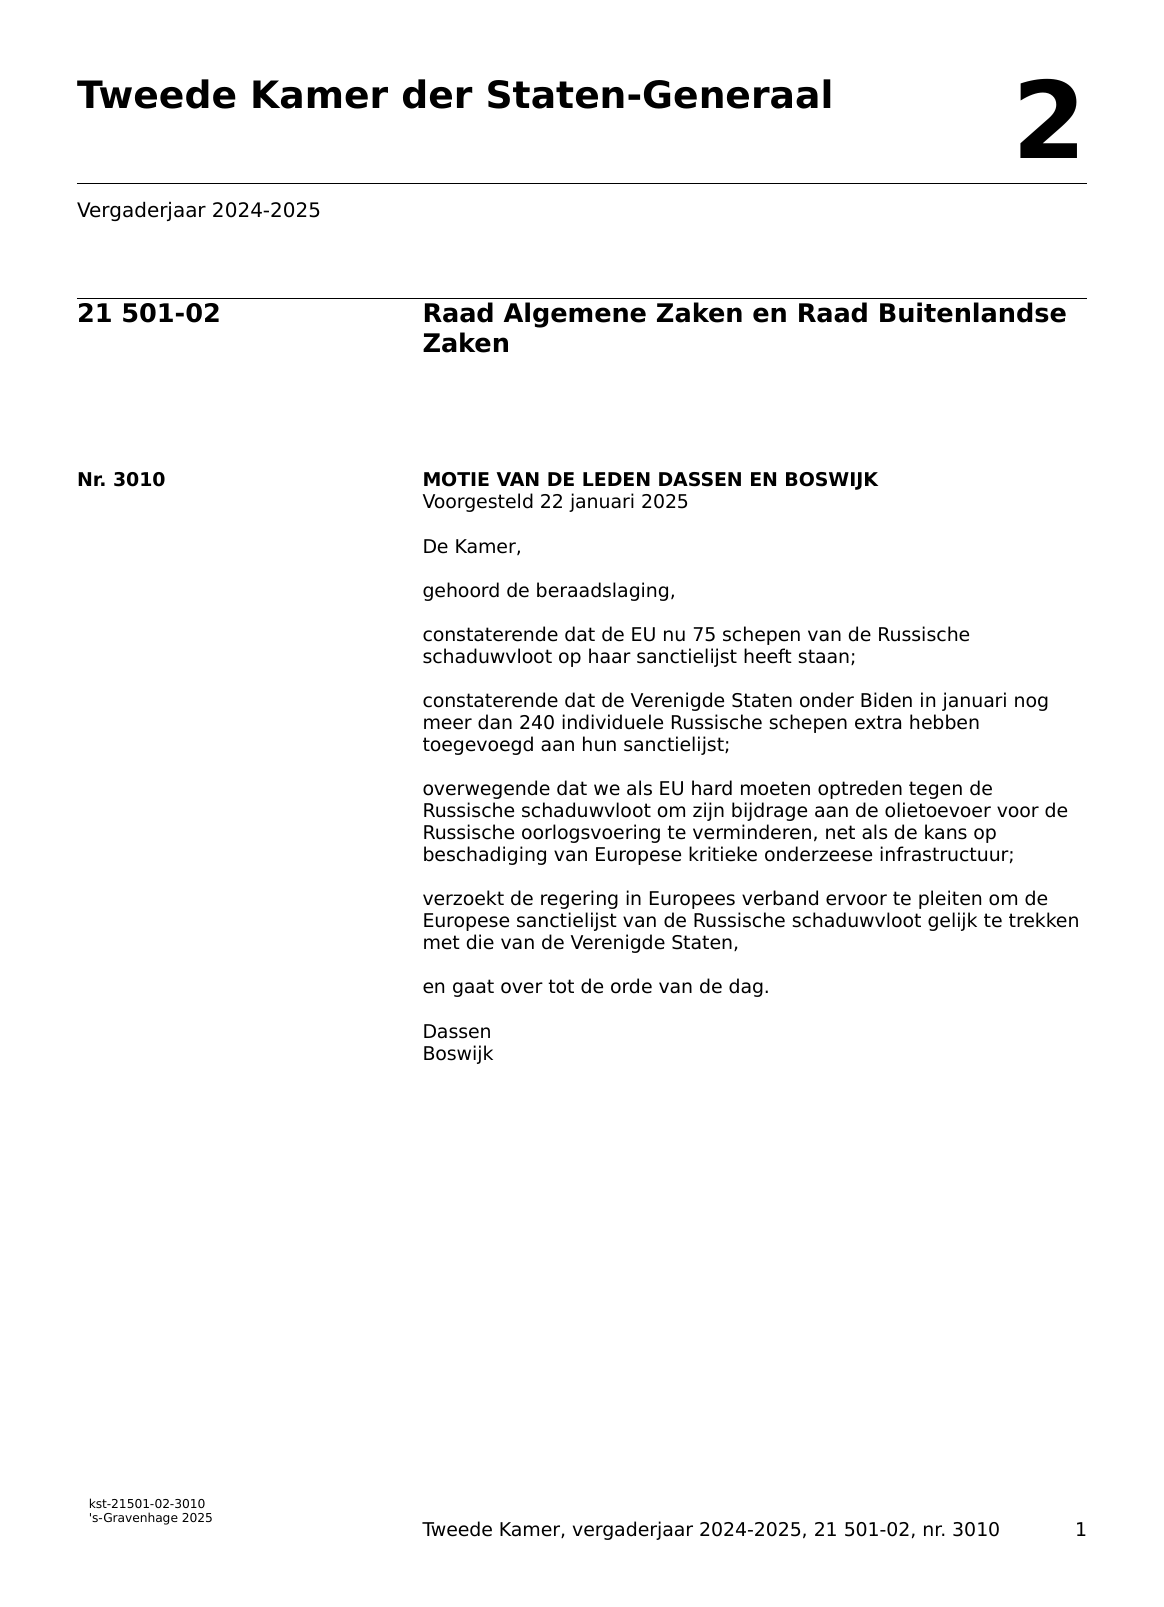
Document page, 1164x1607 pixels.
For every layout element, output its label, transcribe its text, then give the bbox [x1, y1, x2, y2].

text Dassen [422, 1021, 1087, 1042]
text en gaat over tot de orde van de dag. [422, 976, 1087, 998]
text Boswijk [422, 1042, 1087, 1064]
text 's-Gravenhage 2025 [88, 1511, 323, 1525]
table_cell Vergaderjaar 2024-2025 [77, 184, 1087, 298]
text Voorgesteld 22 januari 2025 [422, 491, 1087, 513]
text constaterende dat de Verenigde Staten onder Biden in januari nog meer dan 240 individuele Russische schepen extra hebben toegevoegd aan hun sanctielijst; [422, 690, 1087, 756]
text verzoekt de regering in Europees verband ervoor te pleiten om de Europese sanctielijst van de Russische schaduwvloot gelijk te trekken met die van de Verenigde Staten, [422, 888, 1087, 954]
text kst-21501-02-3010 [88, 1497, 323, 1511]
subtitle 21 501-02 Raad Algemene Zaken en Raad Buitenlandse Zaken [77, 299, 1087, 358]
text overwegende dat we als EU hard moeten optreden tegen de Russische schaduwvloot om zijn bijdrage aan de olietoevoer voor de Russische oorlogsvoering te verminderen, net als de kans op beschadiging van Europese kritieke onderzeese infrastructuur; [422, 778, 1087, 866]
text gehoord de beraadslaging, [422, 580, 1087, 602]
subtitle Nr. 3010 MOTIE VAN DE LEDEN DASSEN EN BOSWIJK [77, 469, 1087, 491]
text constaterende dat de EU nu 75 schepen van de Russische schaduwvloot op haar sanctielijst heeft staan; [422, 624, 1087, 668]
text De Kamer, [422, 536, 1087, 557]
table_header Tweede Kamer der Staten-Generaal [77, 59, 886, 183]
table_header 2 [886, 59, 1087, 183]
